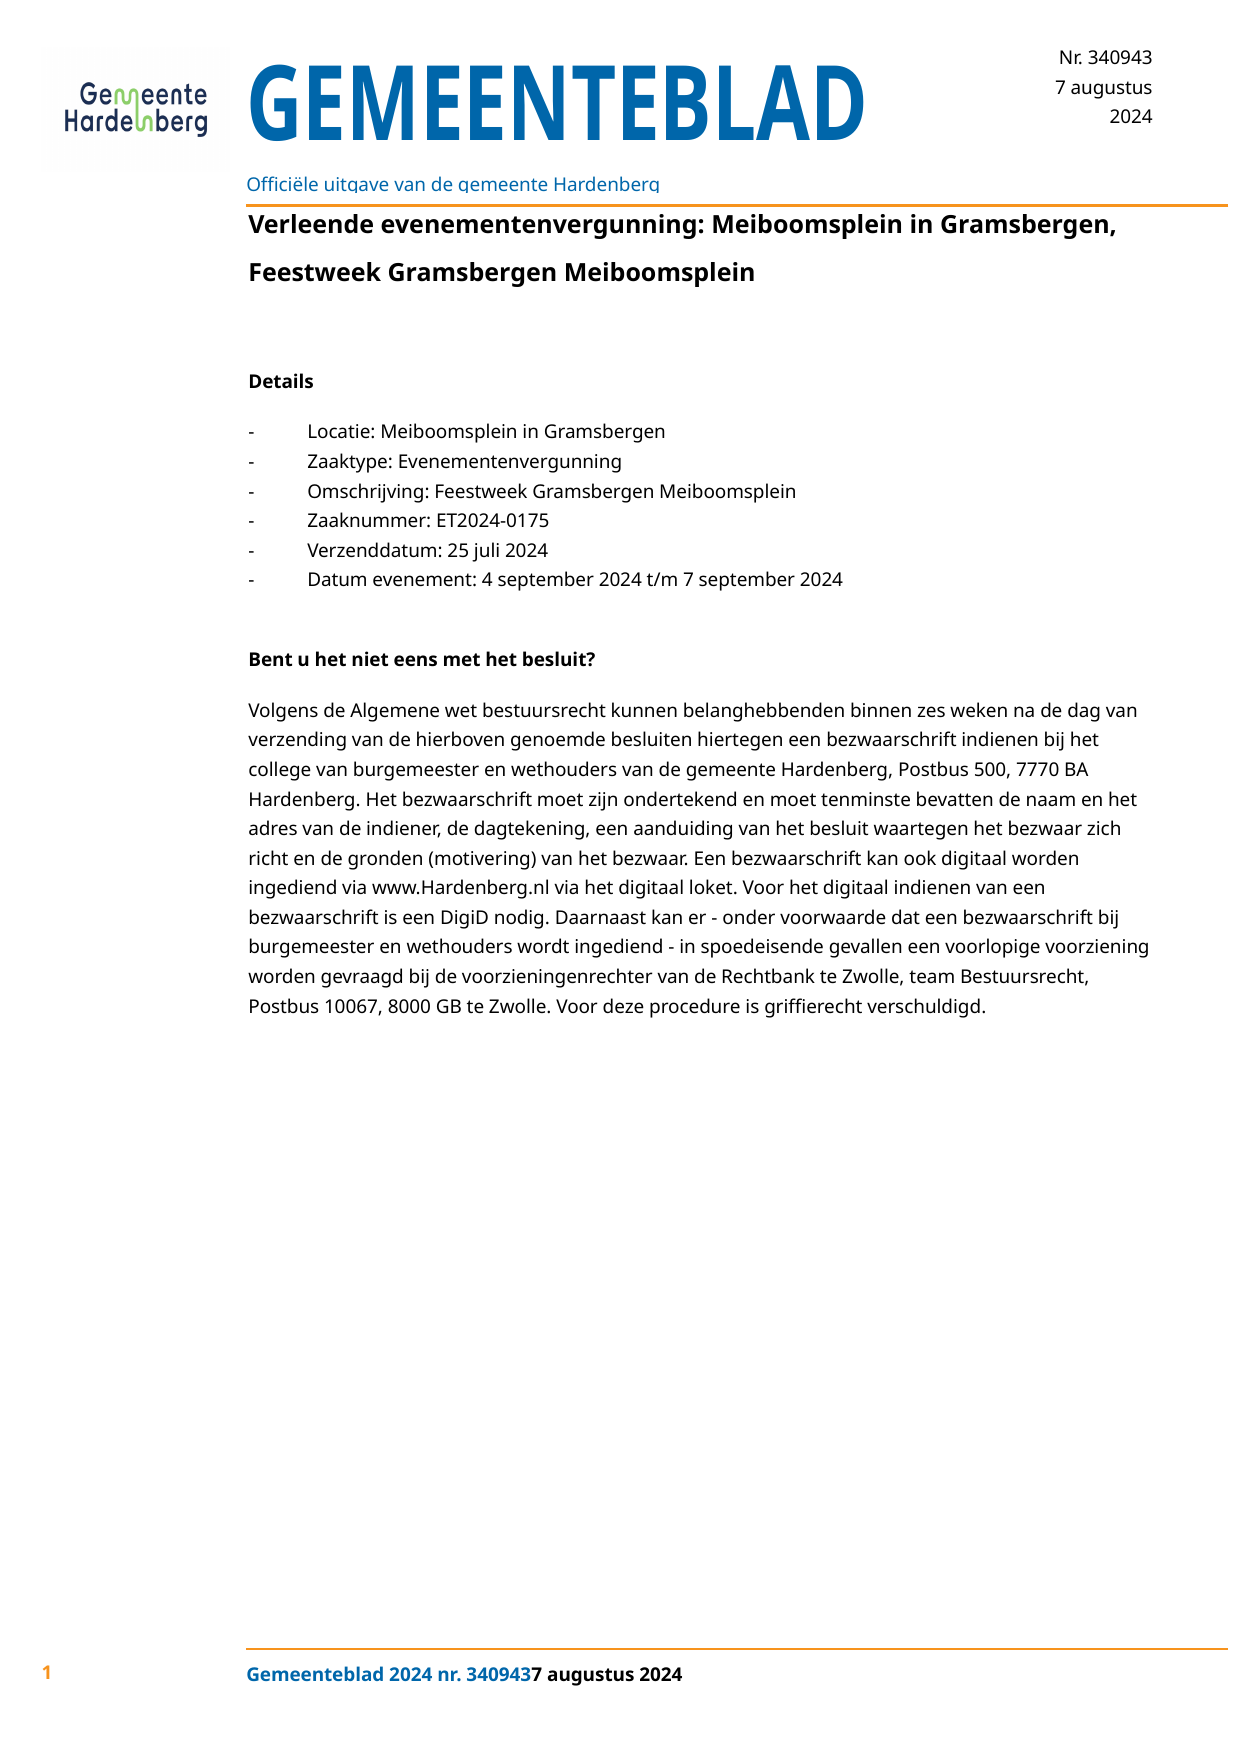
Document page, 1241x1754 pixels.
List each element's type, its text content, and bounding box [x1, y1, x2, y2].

list Zaaknummer: ET2024-0175 [248, 507, 1152, 533]
list Verzenddatum: 25 juli 2024 [248, 537, 1152, 563]
list Datum evenement: 4 september 2024 t/m 7 september 2024 [248, 567, 1152, 592]
text Bent u het niet eens met het besluit? [248, 647, 1152, 672]
list Omschrijving: Feestweek Gramsbergen Meiboomsplein [248, 478, 1152, 504]
text Volgens de Algemene wet bestuursrecht kunnen belanghebbenden binnen zes weken na de dag van verzending van de hierboven genoemde besluiten hiertegen een bezwaarschrift indienen bij het college van burgemeester en wethouders van de gemeente Hardenberg, Postbus 500, 7770 BA Hardenberg. Het bezwaarschrift moet zijn ondertekend en moet tenminste bevatten de naam en het adres van de indiener, de dagtekening, een aanduiding van het besluit waartegen het bezwaar zich richt en de gronden (motivering) van het bezwaar. Een bezwaarschrift kan ook digitaal worden ingediend via www.Hardenberg.nl via het digitaal loket. Voor het digitaal indienen van een bezwaarschrift is een DigiD nodig. Daarnaast kan er - onder voorwaarde dat een bezwaarschrift bij burgemeester en wethouders wordt ingediend - in spoedeisende gevallen een voorlopige voorziening worden gevraagd bij de voorzieningenrechter van de Rechtbank te Zwolle, team Bestuursrecht, Postbus 10067, 8000 GB te Zwolle. Voor deze procedure is griffierecht verschuldigd. [248, 697, 1152, 1019]
text Verleende evenementenvergunning: Meiboomsplein in Gramsbergen, Feestweek Gramsbergen Meiboomsplein [248, 207, 1152, 288]
list Zaaktype: Evenementenvergunning [248, 448, 1152, 474]
text Details [248, 368, 1152, 394]
list Locatie: Meiboomsplein in Gramsbergen [248, 419, 1152, 444]
picture [41, 47, 231, 172]
